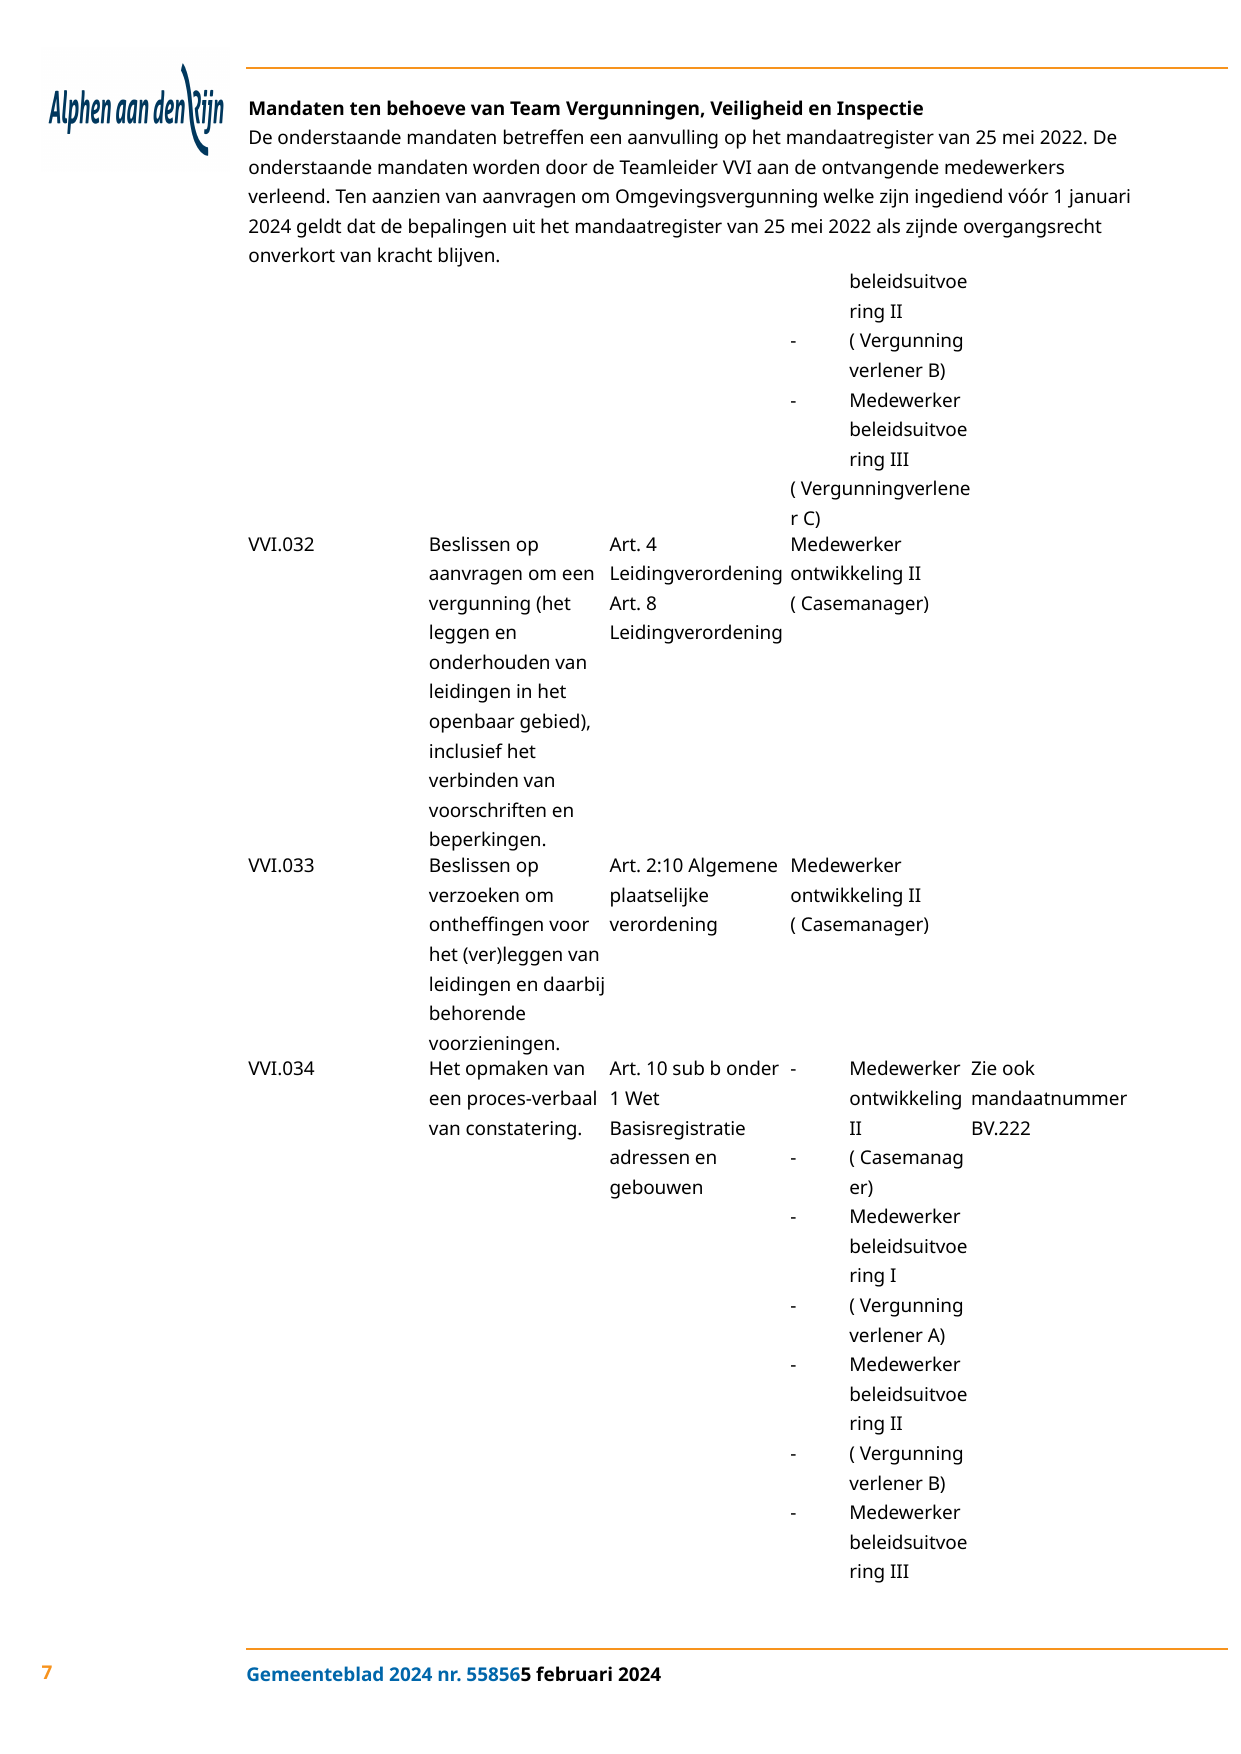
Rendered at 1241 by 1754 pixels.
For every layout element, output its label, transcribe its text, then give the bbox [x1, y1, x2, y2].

table_cell [429, 269, 609, 531]
table_cell Medewerker ontwikkeling II ( Casemanager) [790, 531, 971, 852]
table_cell Het opmaken van een proces-verbaal van constatering. [429, 1056, 609, 1584]
table_cell VVI.033 [248, 853, 429, 1056]
table_cell Beslissen op aanvragen om een vergunning (het leggen en onderhouden van leidingen in het openbaar gebied), inclusief het verbinden van voorschriften en beperkingen. [429, 531, 609, 852]
table_cell Zie ook mandaatnummer BV.222 [971, 1056, 1152, 1584]
table_header Mandaten ten behoeve van Team Vergunningen, Veiligheid en Inspectie De onderstaande mandaten betreffen een aanvulling op het mandaatregister van 25 mei 2022. De onderstaande mandaten worden door de Teamleider VVI aan de ontvangende medewerkers verleend. Ten aanzien van aanvragen om Omgevingsvergunning welke zijn ingediend vóór 1 januari 2024 geldt dat de bepalingen uit het mandaatregister van 25 mei 2022 als zijnde overgangsrecht onverkort van kracht blijven. [248, 95, 1152, 268]
table_cell Art. 4 Leidingverordening Art. 8 Leidingverordening [609, 531, 790, 852]
table_cell VVI.034 [248, 1056, 429, 1584]
picture [41, 47, 231, 172]
table_cell Art. 10 sub b onder 1 Wet Basisregistratie adressen en gebouwen [609, 1056, 790, 1584]
table_cell [971, 269, 1152, 531]
table_cell [971, 853, 1152, 1056]
table_cell [609, 269, 790, 531]
table_cell [248, 269, 429, 531]
table_cell VVI.032 [248, 531, 429, 852]
table_cell beleidsuitvoering II ( Vergunningverlener B) Medewerker beleidsuitvoering III ( Vergunningverlener C) [790, 269, 971, 531]
table_cell Beslissen op verzoeken om ontheffingen voor het (ver)leggen van leidingen en daarbij behorende voorzieningen. [429, 853, 609, 1056]
table_cell Art. 2:10 Algemene plaatselijke verordening [609, 853, 790, 1056]
table_cell Medewerker ontwikkeling II ( Casemanager) [790, 853, 971, 1056]
table_cell Medewerker ontwikkeling II ( Casemanager) Medewerker beleidsuitvoering I ( Vergunningverlener A) Medewerker beleidsuitvoering II ( Vergunningverlener B) Medewerker beleidsuitvoering III [790, 1056, 971, 1584]
table_cell [971, 531, 1152, 852]
